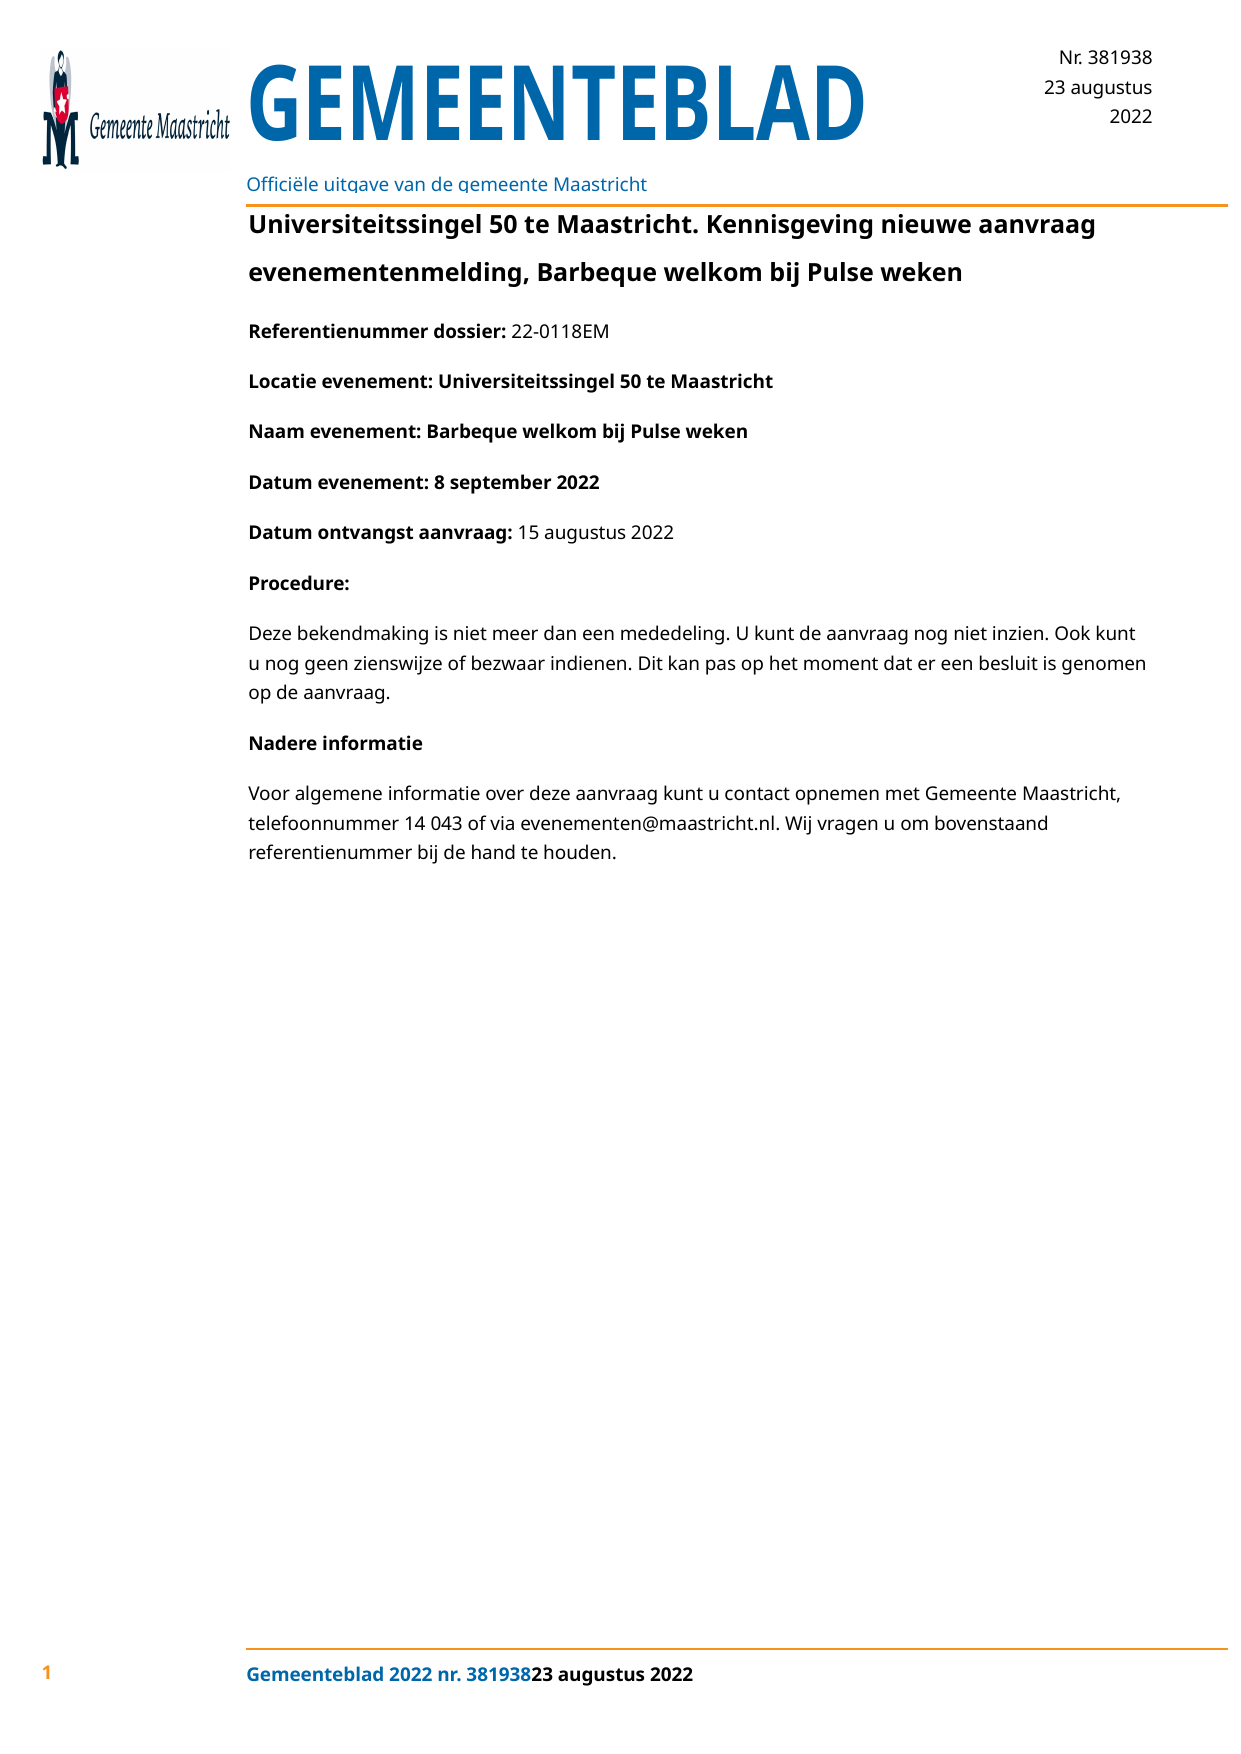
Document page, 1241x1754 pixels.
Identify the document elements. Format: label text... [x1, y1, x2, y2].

text Nadere informatie [248, 730, 1152, 756]
text Voor algemene informatie over deze aanvraag kunt u contact opnemen met Gemeente Maastricht, telefoonnummer 14 043 of via evenementen@maastricht.nl. Wij vragen u om bovenstaand referentienummer bij de hand te houden. [248, 780, 1152, 865]
text Datum ontvangst aanvraag: 15 augustus 2022 [248, 519, 1152, 545]
text Datum evenement: 8 september 2022 [248, 469, 1152, 495]
text Referentienummer dossier: 22-0118EM [248, 318, 1152, 344]
text Locatie evenement: Universiteitssingel 50 te Maastricht [248, 368, 1152, 394]
picture [41, 47, 231, 172]
text Deze bekendmaking is niet meer dan een mededeling. U kunt de aanvraag nog niet inzien. Ook kunt u nog geen zienswijze of bezwaar indienen. Dit kan pas op het moment dat er een besluit is genomen op de aanvraag. [248, 620, 1152, 705]
text Universiteitssingel 50 te Maastricht. Kennisgeving nieuwe aanvraag evenementenmelding, Barbeque welkom bij Pulse weken [248, 207, 1152, 288]
text Naam evenement: Barbeque welkom bij Pulse weken [248, 419, 1152, 444]
text Procedure: [248, 570, 1152, 596]
